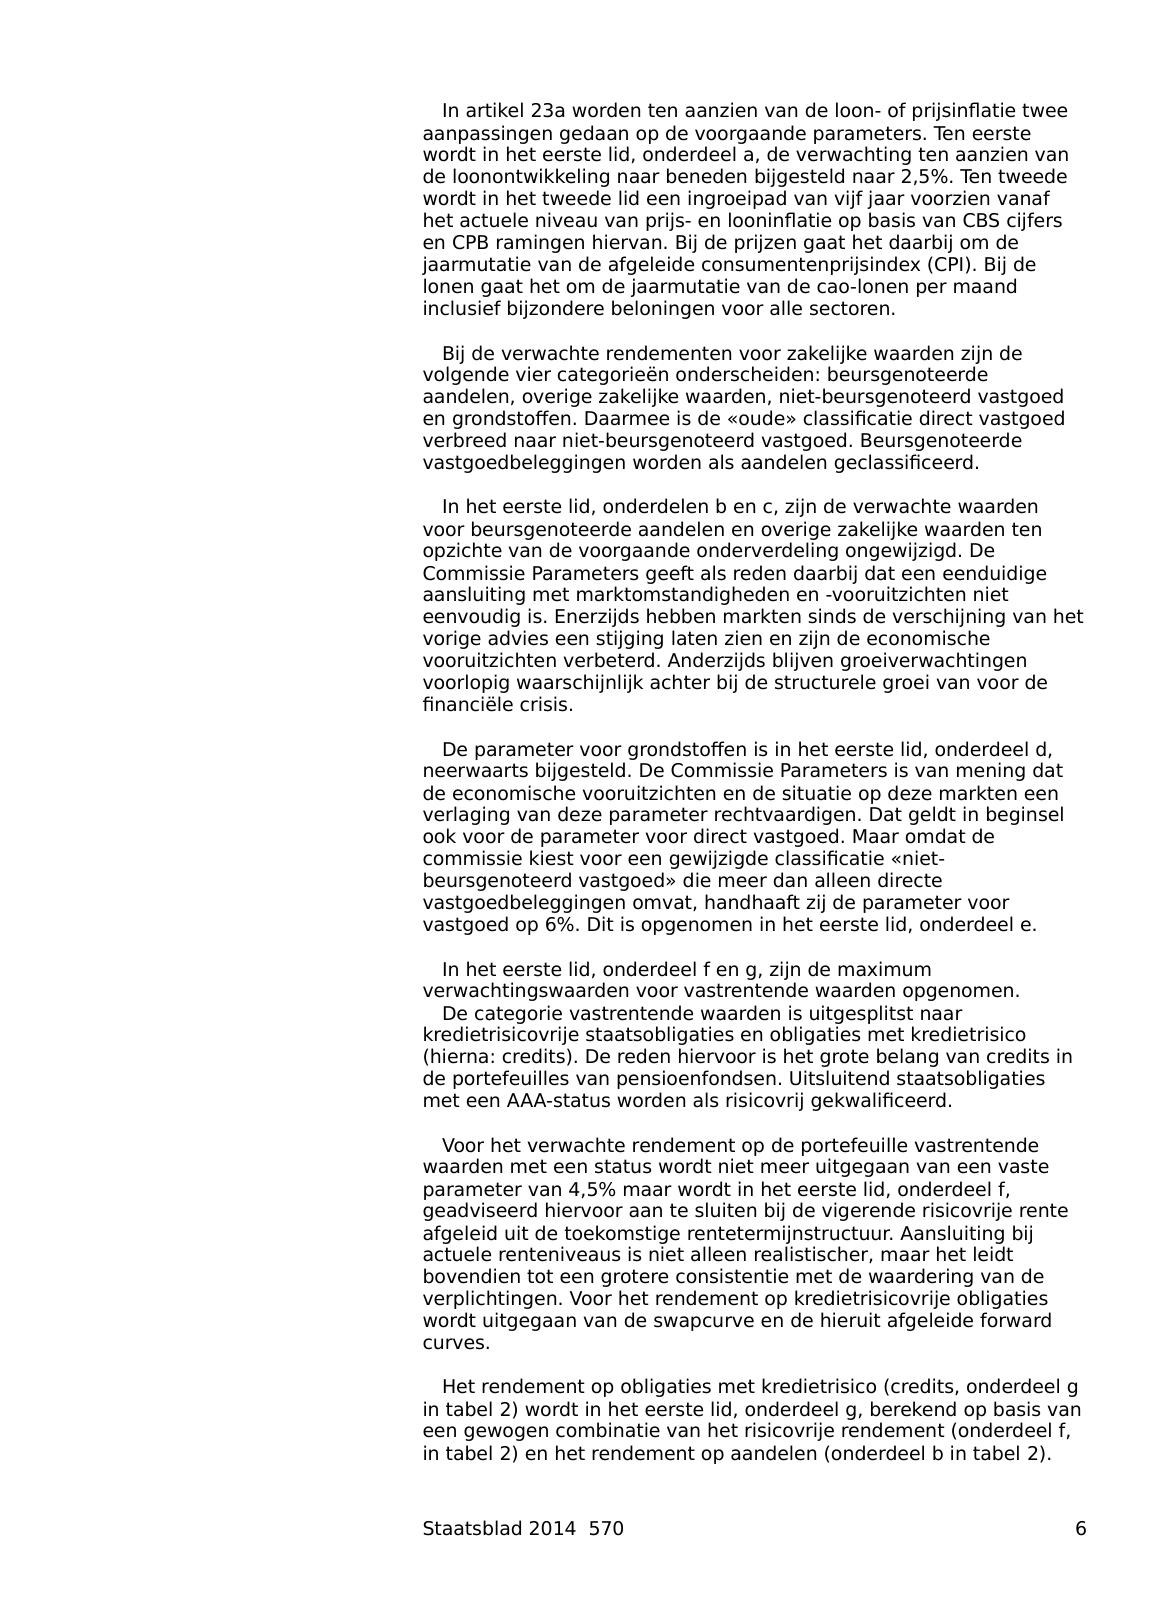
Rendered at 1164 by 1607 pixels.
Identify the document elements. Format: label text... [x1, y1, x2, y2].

text Bij de verwachte rendementen voor zakelijke waarden zijn de volgende vier categorieën onderscheiden: beursgenoteerde aandelen, overige zakelijke waarden, niet-beursgenoteerd vastgoed en grondstoffen. Daarmee is de «oude» classificatie direct vastgoed verbreed naar niet-beursgenoteerd vastgoed. Beursgenoteerde vastgoedbeleggingen worden als aandelen geclassificeerd. [422, 342, 1087, 474]
text De parameter voor grondstoffen is in het eerste lid, onderdeel d, neerwaarts bijgesteld. De Commissie Parameters is van mening dat de economische vooruitzichten en de situatie op deze markten een verlaging van deze parameter rechtvaardigen. Dat geldt in beginsel ook voor de parameter voor direct vastgoed. Maar omdat de commissie kiest voor een gewijzigde classificatie «niet-beursgenoteerd vastgoed» die meer dan alleen directe vastgoedbeleggingen omvat, handhaaft zij de parameter voor vastgoed op 6%. Dit is opgenomen in het eerste lid, onderdeel e. [422, 738, 1087, 936]
text In artikel 23a worden ten aanzien van de loon- of prijsinflatie twee aanpassingen gedaan op de voorgaande parameters. Ten eerste wordt in het eerste lid, onderdeel a, de verwachting ten aanzien van de loonontwikkeling naar beneden bijgesteld naar 2,5%. Ten tweede wordt in het tweede lid een ingroeipad van vijf jaar voorzien vanaf het actuele niveau van prijs- en looninflatie op basis van CBS cijfers en CPB ramingen hiervan. Bij de prijzen gaat het daarbij om de jaarmutatie van de afgeleide consumentenprijsindex (CPI). Bij de lonen gaat het om de jaarmutatie van de cao-lonen per maand inclusief bijzondere beloningen voor alle sectoren. [422, 100, 1087, 320]
text Het rendement op obligaties met kredietrisico (credits, onderdeel g in tabel 2) wordt in het eerste lid, onderdeel g, berekend op basis van een gewogen combinatie van het risicovrije rendement (onderdeel f, in tabel 2) en het rendement op aandelen (onderdeel b in tabel 2). [422, 1376, 1087, 1464]
text Voor het verwachte rendement op de portefeuille vastrentende waarden met een status wordt niet meer uitgegaan van een vaste parameter van 4,5% maar wordt in het eerste lid, onderdeel f, geadviseerd hiervoor aan te sluiten bij de vigerende risicovrije rente afgeleid uit de toekomstige rentetermijnstructuur. Aansluiting bij actuele renteniveaus is niet alleen realistischer, maar het leidt bovendien tot een grotere consistentie met de waardering van de verplichtingen. Voor het rendement op kredietrisicovrije obligaties wordt uitgegaan van de swapcurve en de hieruit afgeleide forward curves. [422, 1134, 1087, 1354]
text De categorie vastrentende waarden is uitgesplitst naar kredietrisicovrije staatsobligaties en obligaties met kredietrisico (hierna: credits). De reden hiervoor is het grote belang van credits in de portefeuilles van pensioenfondsen. Uitsluitend staatsobligaties met een AAA-status worden als risicovrij gekwalificeerd. [422, 1002, 1087, 1112]
text In het eerste lid, onderdeel f en g, zijn de maximum verwachtingswaarden voor vastrentende waarden opgenomen. [422, 958, 1087, 1002]
text In het eerste lid, onderdelen b en c, zijn de verwachte waarden voor beursgenoteerde aandelen en overige zakelijke waarden ten opzichte van de voorgaande onderverdeling ongewijzigd. De Commissie Parameters geeft als reden daarbij dat een eenduidige aansluiting met marktomstandigheden en -vooruitzichten niet eenvoudig is. Enerzijds hebben markten sinds de verschijning van het vorige advies een stijging laten zien en zijn de economische vooruitzichten verbeterd. Anderzijds blijven groeiverwachtingen voorlopig waarschijnlijk achter bij de structurele groei van voor de financiële crisis. [422, 496, 1087, 716]
